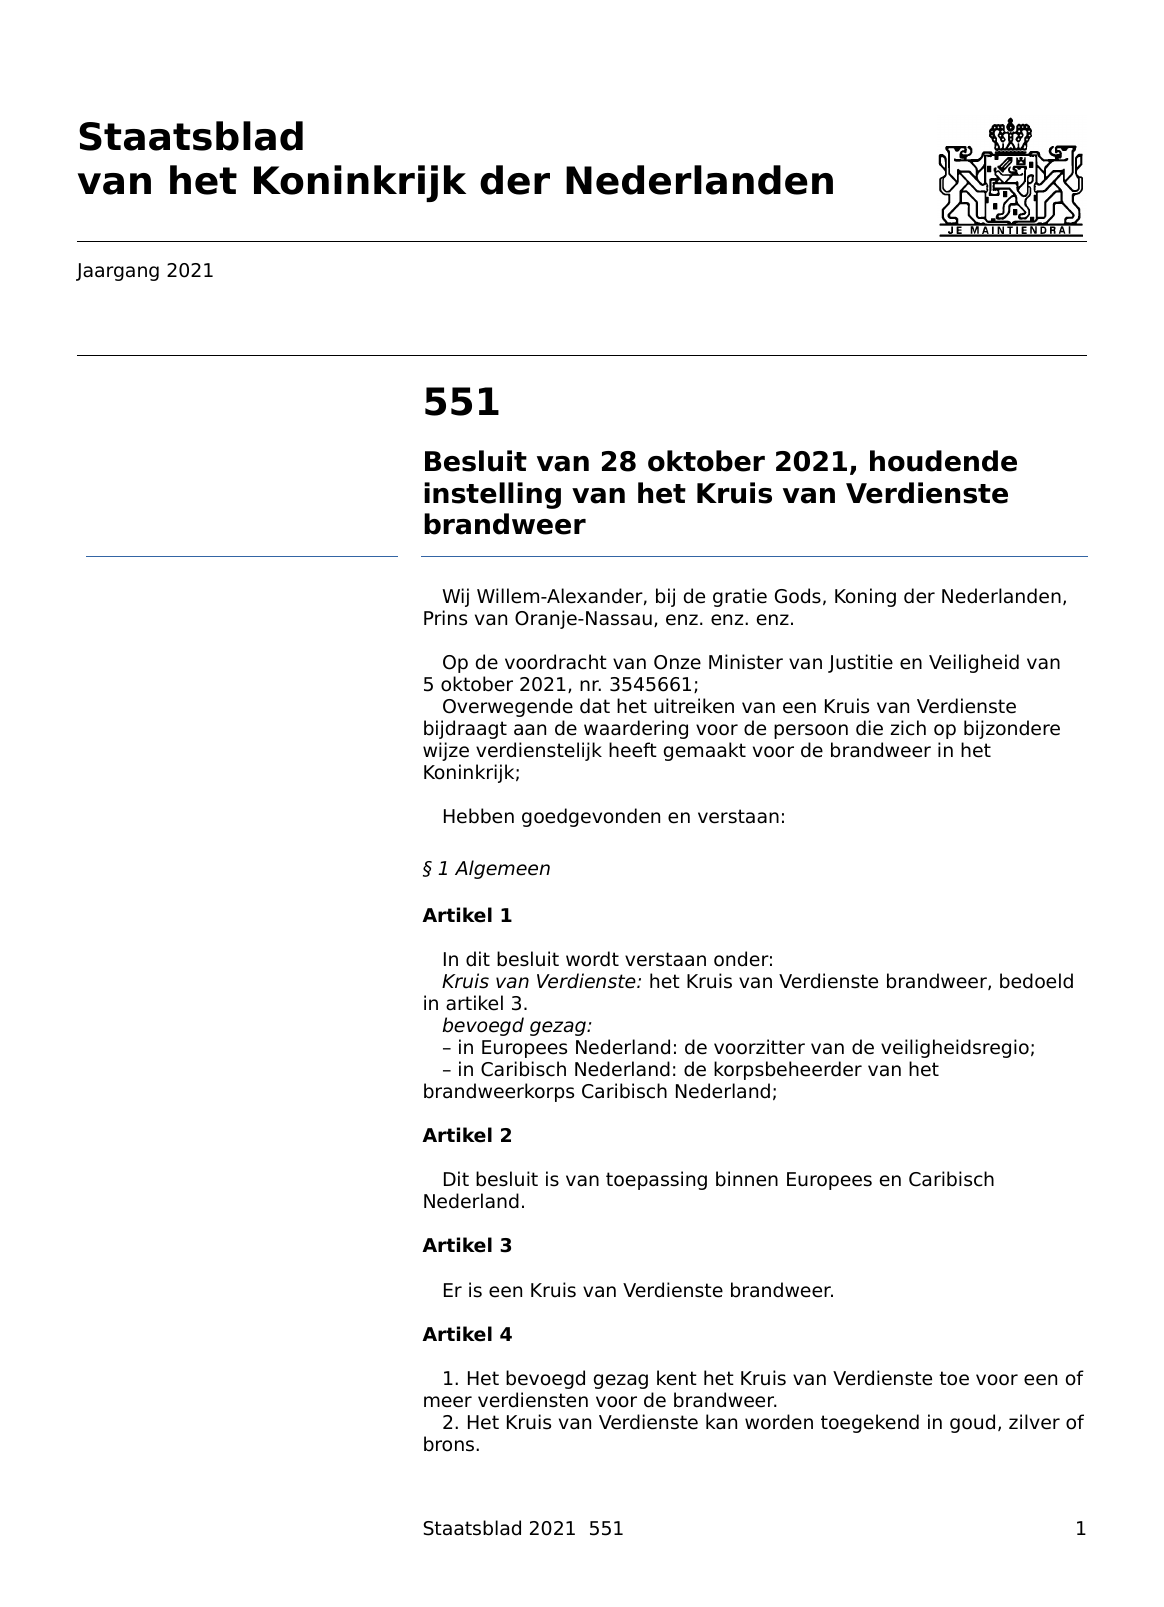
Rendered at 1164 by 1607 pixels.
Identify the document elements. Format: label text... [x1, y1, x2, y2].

subtitle 551 [422, 381, 1087, 424]
text Kruis van Verdienste: het Kruis van Verdienste brandweer, bedoeld in artikel 3. [422, 971, 1087, 1015]
text 2. Het Kruis van Verdienste kan worden toegekend in goud, zilver of brons. [422, 1412, 1087, 1456]
subtitle § 1 Algemeen [422, 858, 1087, 880]
picture [936, 115, 1087, 240]
subtitle Artikel 4 [422, 1324, 1087, 1346]
text bevoegd gezag: [422, 1015, 1087, 1037]
subtitle Artikel 3 [422, 1235, 1087, 1257]
subtitle Artikel 2 [422, 1125, 1087, 1147]
text Besluit van 28 oktober 2021, houdende instelling van het Kruis van Verdienste brandweer [422, 447, 1087, 541]
text Wij Willem-Alexander, bij de gratie Gods, Koning der Nederlanden, Prins van Oranje-Nassau, enz. enz. enz. [422, 586, 1087, 629]
table_cell Jaargang 2021 [77, 242, 1087, 355]
text Op de voordracht van Onze Minister van Justitie en Veiligheid van 5 oktober 2021, nr. 3545661; [422, 652, 1087, 696]
text Hebben goedgevonden en verstaan: [422, 806, 1087, 828]
text Overwegende dat het uitreiken van een Kruis van Verdienste bijdraagt aan de waardering voor de persoon die zich op bijzondere wijze verdienstelijk heeft gemaakt voor de brandweer in het Koninkrijk; [422, 696, 1087, 784]
table_header Staatsblad van het Koninkrijk der Nederlanden [77, 100, 886, 241]
text – in Caribisch Nederland: de korpsbeheerder van het brandweerkorps Caribisch Nederland; [422, 1059, 1087, 1103]
text 1. Het bevoegd gezag kent het Kruis van Verdienste toe voor een of meer verdiensten voor de brandweer. [422, 1368, 1087, 1412]
table_header [886, 100, 1087, 241]
text Dit besluit is van toepassing binnen Europees en Caribisch Nederland. [422, 1169, 1087, 1213]
subtitle Artikel 1 [422, 905, 1087, 927]
text In dit besluit wordt verstaan onder: [422, 949, 1087, 971]
text Er is een Kruis van Verdienste brandweer. [422, 1279, 1087, 1301]
text – in Europees Nederland: de voorzitter van de veiligheidsregio; [422, 1037, 1087, 1059]
